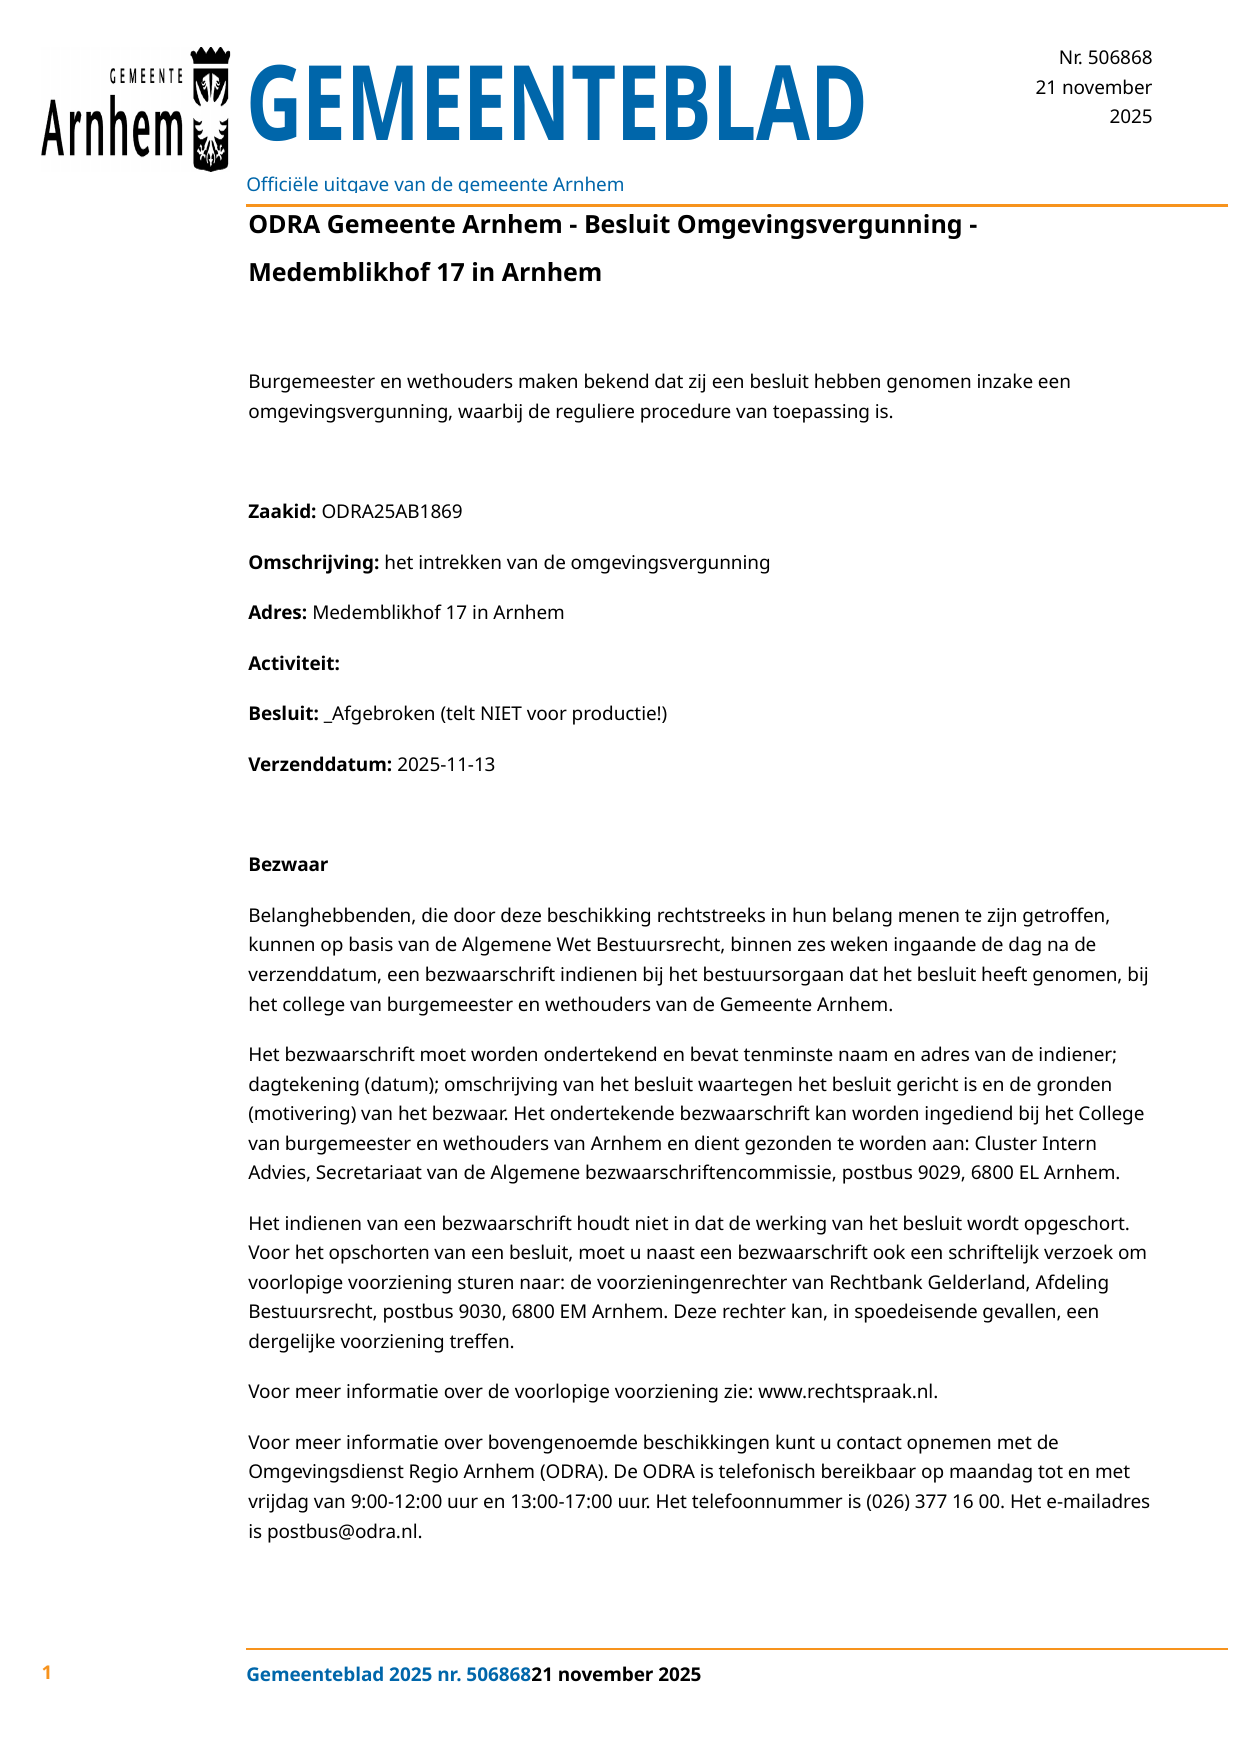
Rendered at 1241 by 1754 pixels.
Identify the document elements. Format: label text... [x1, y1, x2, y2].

text Adres: Medemblikhof 17 in Arnhem [248, 599, 1152, 625]
text Belanghebbenden, die door deze beschikking rechtstreeks in hun belang menen te zijn getroffen, kunnen op basis van de Algemene Wet Bestuursrecht, binnen zes weken ingaande de dag na de verzenddatum, een bezwaarschrift indienen bij het bestuursorgaan dat het besluit heeft genomen, bij het college van burgemeester en wethouders van de Gemeente Arnhem. [248, 902, 1152, 1017]
text Burgemeester en wethouders maken bekend dat zij een besluit hebben genomen inzake een omgevingsvergunning, waarbij de reguliere procedure van toepassing is. [248, 368, 1152, 424]
text Besluit: _Afgebroken (telt NIET voor productie!) [248, 700, 1152, 726]
text Zaakid: ODRA25AB1869 [248, 499, 1152, 524]
text Activiteit: [248, 650, 1152, 676]
text Omschrijving: het intrekken van de omgevingsvergunning [248, 549, 1152, 575]
text Het indienen van een bezwaarschrift houdt niet in dat de werking van het besluit wordt opgeschort. Voor het opschorten van een besluit, moet u naast een bezwaarschrift ook een schriftelijk verzoek om voorlopige voorziening sturen naar: de voorzieningenrechter van Rechtbank Gelderland, Afdeling Bestuursrecht, postbus 9030, 6800 EM Arnhem. Deze rechter kan, in spoedeisende gevallen, een dergelijke voorziening treffen. [248, 1210, 1152, 1354]
text Voor meer informatie over bovengenoemde beschikkingen kunt u contact opnemen met de Omgevingsdienst Regio Arnhem (ODRA). De ODRA is telefonisch bereikbaar op maandag tot en met vrijdag van 9:00-12:00 uur en 13:00-17:00 uur. Het telefoonnummer is (026) 377 16 00. Het e-mailadres is postbus@odra.nl. [248, 1429, 1152, 1544]
text Voor meer informatie over de voorlopige voorziening zie: www.rechtspraak.nl. [248, 1379, 1152, 1404]
text Het bezwaarschrift moet worden ondertekend en bevat tenminste naam en adres van de indiener; dagtekening (datum); omschrijving van het besluit waartegen het besluit gericht is en de gronden (motivering) van het bezwaar. Het ondertekende bezwaarschrift kan worden ingediend bij het College van burgemeester en wethouders van Arnhem en dient gezonden te worden aan: Cluster Intern Advies, Secretariaat van de Algemene bezwaarschriftencommissie, postbus 9029, 6800 EL Arnhem. [248, 1041, 1152, 1185]
text Verzenddatum: 2025-11-13 [248, 751, 1152, 777]
text ODRA Gemeente Arnhem - Besluit Omgevingsvergunning - Medemblikhof 17 in Arnhem [248, 207, 1152, 288]
text Bezwaar [248, 852, 1152, 877]
picture [41, 47, 231, 172]
